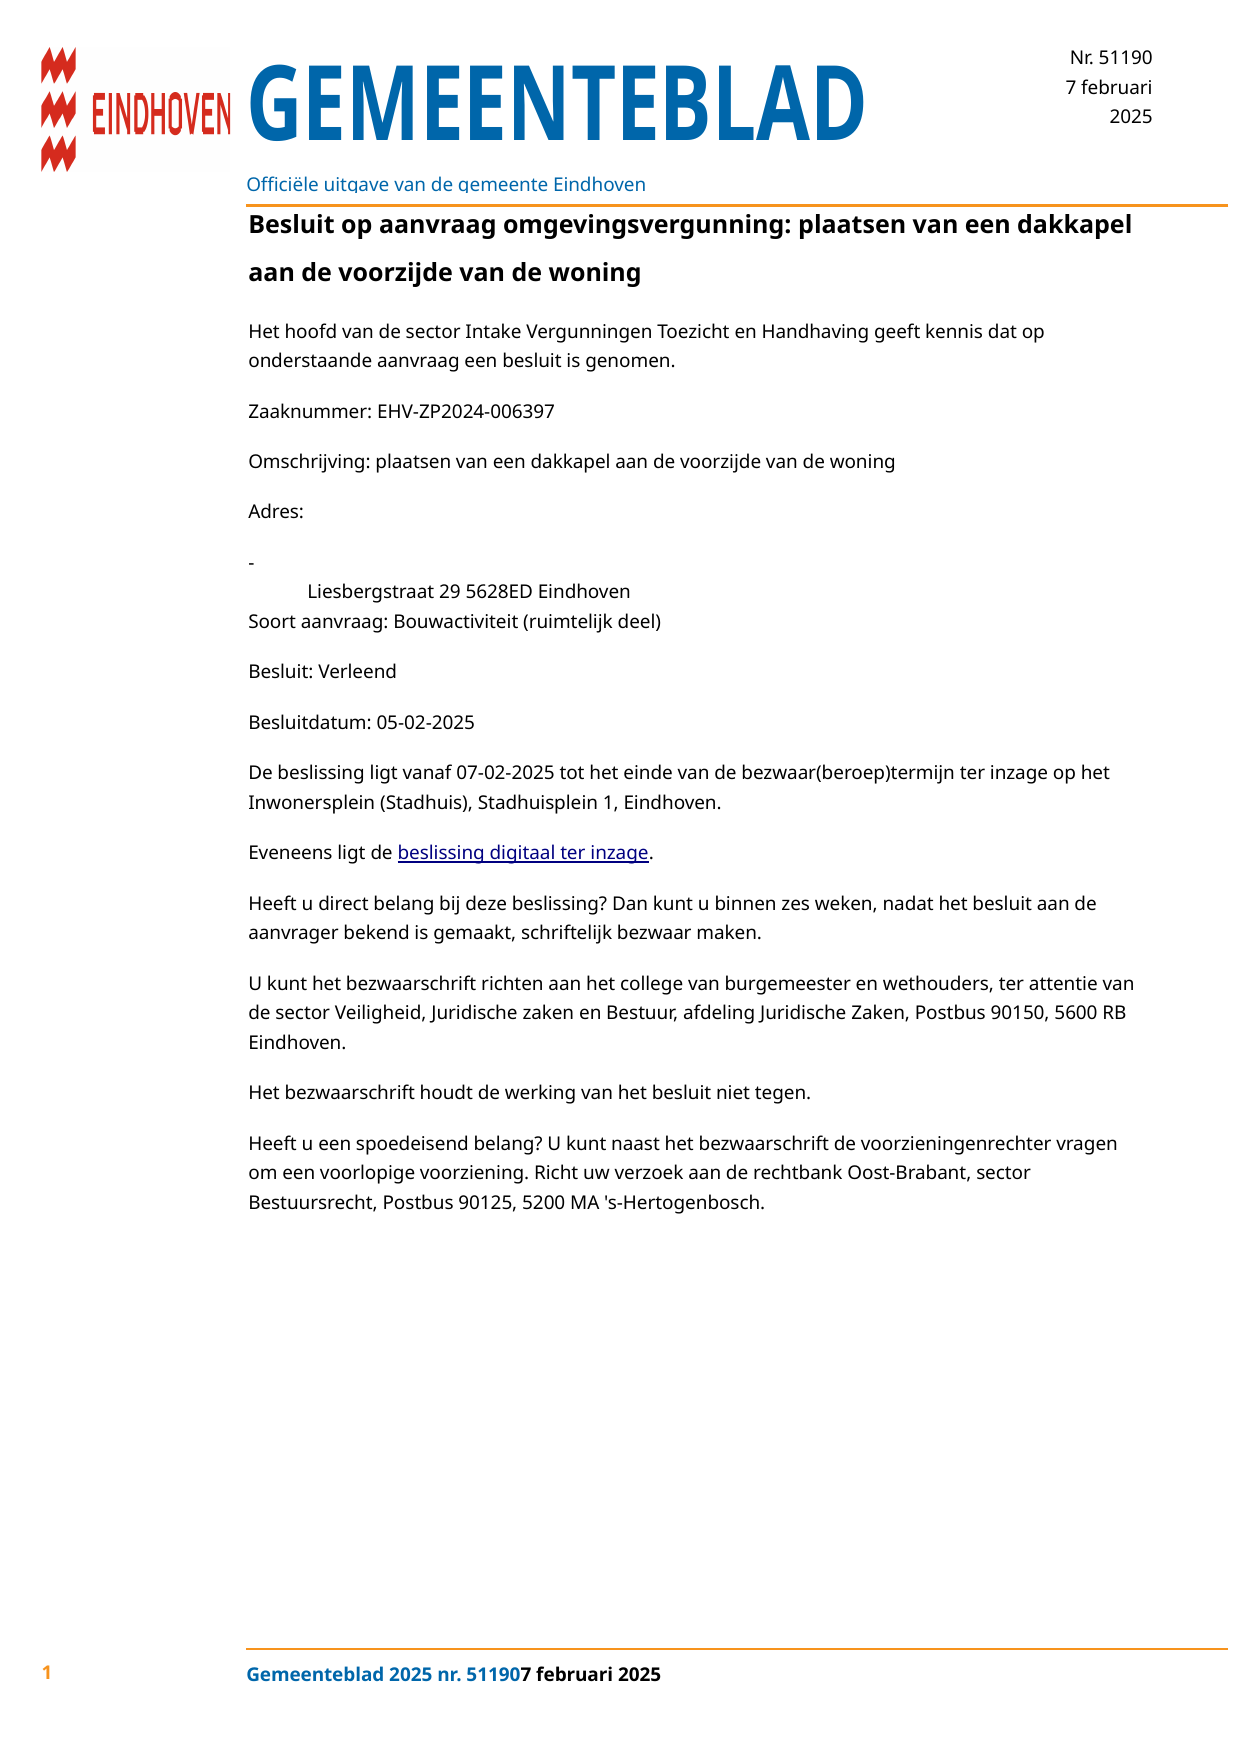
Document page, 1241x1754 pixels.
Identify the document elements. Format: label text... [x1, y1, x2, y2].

picture [41, 47, 231, 172]
text Besluitdatum: 05-02-2025 [248, 709, 1152, 735]
list Liesbergstraat 29 5628ED Eindhoven [248, 579, 1152, 604]
text Eveneens ligt de beslissing digitaal ter inzage. [248, 839, 1152, 865]
text Besluit op aanvraag omgevingsvergunning: plaatsen van een dakkapel aan de voorzijde van de woning [248, 207, 1152, 288]
text Het bezwaarschrift houdt de werking van het besluit niet tegen. [248, 1079, 1152, 1105]
text Soort aanvraag: Bouwactiviteit (ruimtelijk deel) [248, 608, 1152, 634]
text Het hoofd van de sector Intake Vergunningen Toezicht en Handhaving geeft kennis dat op onderstaande aanvraag een besluit is genomen. [248, 318, 1152, 373]
text Omschrijving: plaatsen van een dakkapel aan de voorzijde van de woning [248, 448, 1152, 474]
text Besluit: Verleend [248, 659, 1152, 684]
text Heeft u een spoedeisend belang? U kunt naast het bezwaarschrift de voorzieningenrechter vragen om een voorlopige voorziening. Richt uw verzoek aan de rechtbank Oost-Brabant, sector Bestuursrecht, Postbus 90125, 5200 MA 's-Hertogenbosch. [248, 1130, 1152, 1215]
text Adres: [248, 499, 1152, 524]
text Zaaknummer: EHV-ZP2024-006397 [248, 398, 1152, 424]
text Heeft u direct belang bij deze beslissing? Dan kunt u binnen zes weken, nadat het besluit aan de aanvrager bekend is gemaakt, schriftelijk bezwaar maken. [248, 890, 1152, 945]
text U kunt het bezwaarschrift richten aan het college van burgemeester en wethouders, ter attentie van de sector Veiligheid, Juridische zaken en Bestuur, afdeling Juridische Zaken, Postbus 90150, 5600 RB Eindhoven. [248, 970, 1152, 1055]
text De beslissing ligt vanaf 07-02-2025 tot het einde van de bezwaar(beroep)termijn ter inzage op het Inwonersplein (Stadhuis), Stadhuisplein 1, Eindhoven. [248, 759, 1152, 815]
